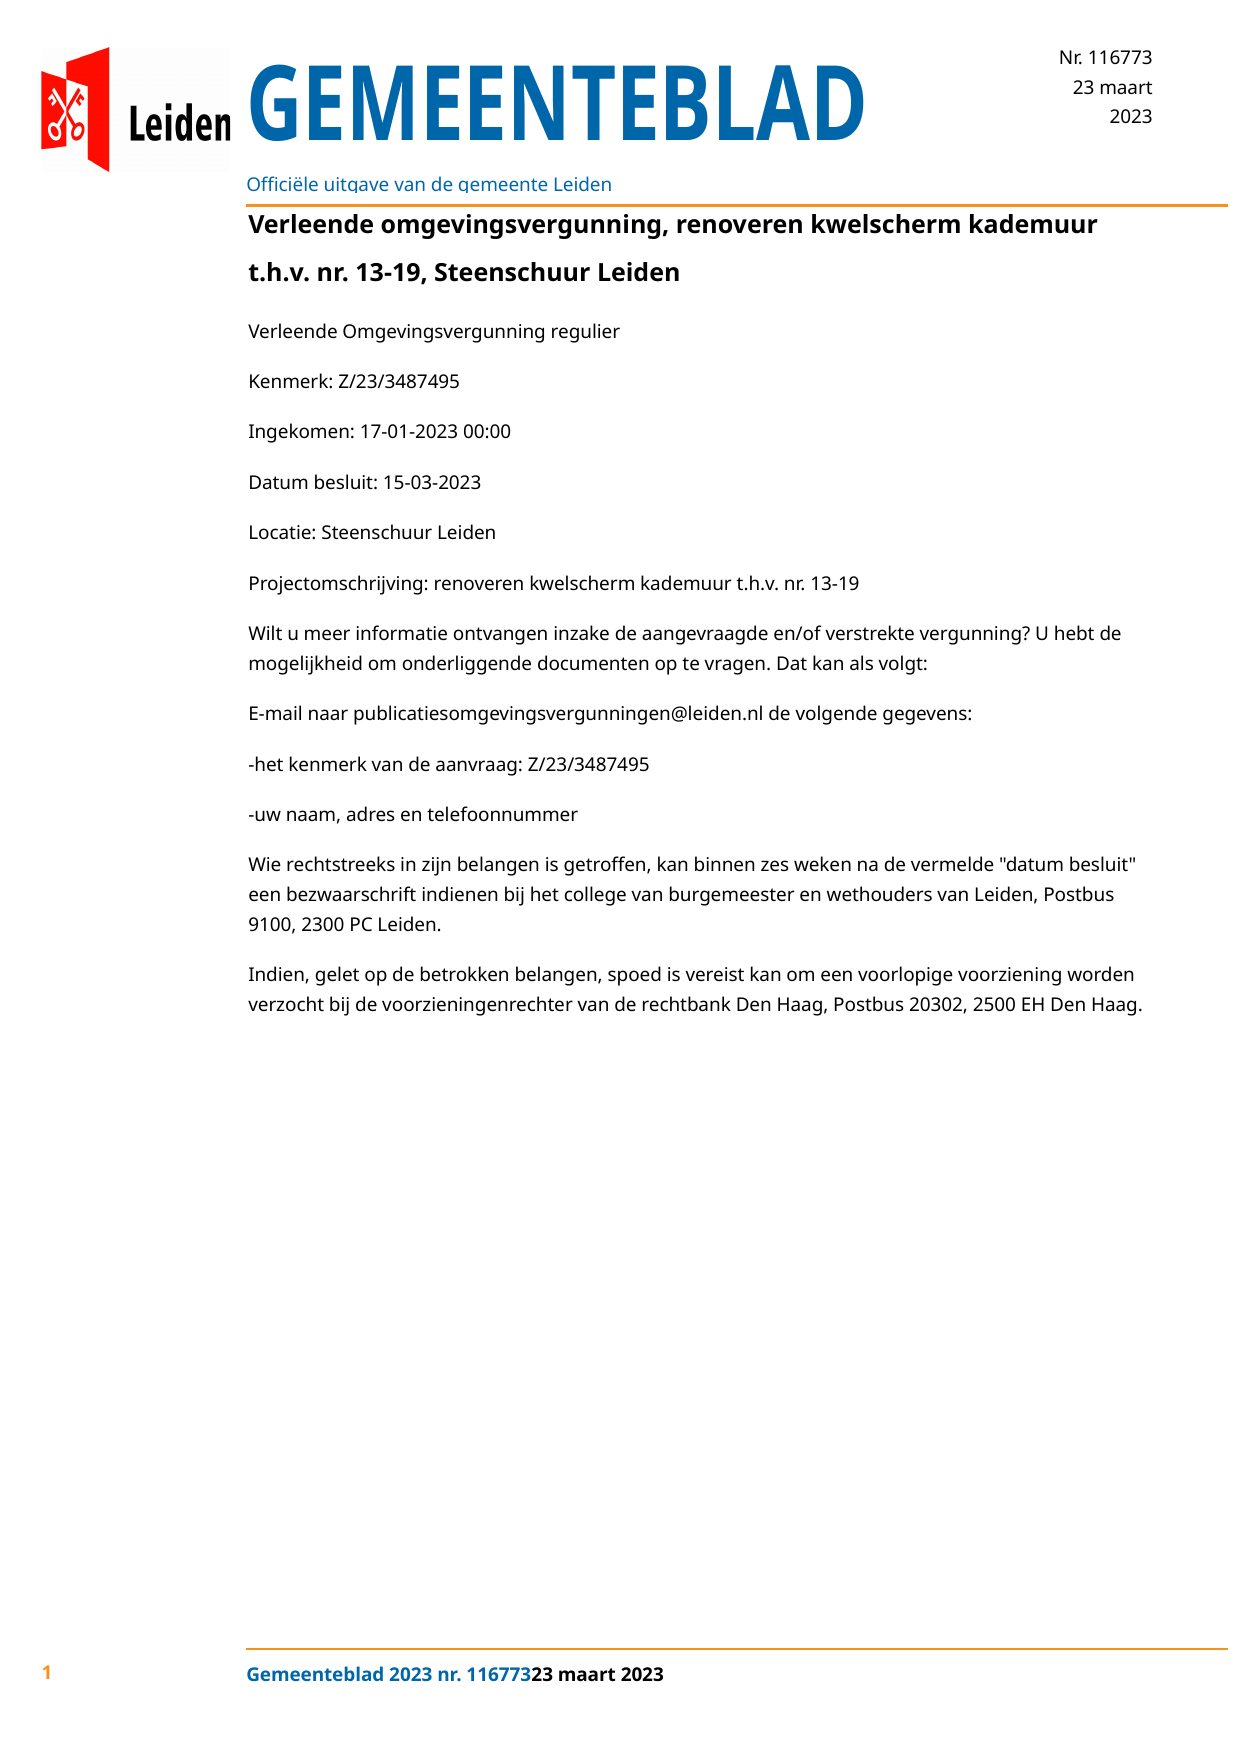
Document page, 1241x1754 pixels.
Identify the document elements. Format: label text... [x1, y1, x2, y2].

picture [41, 47, 231, 172]
text Kenmerk: Z/23/3487495 [248, 368, 1152, 394]
text Ingekomen: 17-01-2023 00:00 [248, 419, 1152, 444]
text Verleende Omgevingsvergunning regulier [248, 318, 1152, 344]
text E-mail naar publicatiesomgevingsvergunningen@leiden.nl de volgende gegevens: [248, 700, 1152, 726]
text Wilt u meer informatie ontvangen inzake de aangevraagde en/of verstrekte vergunning? U hebt de mogelijkheid om onderliggende documenten op te vragen. Dat kan als volgt: [248, 620, 1152, 676]
text Datum besluit: 15-03-2023 [248, 469, 1152, 495]
text -uw naam, adres en telefoonnummer [248, 801, 1152, 827]
text Locatie: Steenschuur Leiden [248, 519, 1152, 545]
text Verleende omgevingsvergunning, renoveren kwelscherm kademuur t.h.v. nr. 13-19, Steenschuur Leiden [248, 207, 1152, 288]
text Indien, gelet op de betrokken belangen, spoed is vereist kan om een voorlopige voorziening worden verzocht bij de voorzieningenrechter van de rechtbank Den Haag, Postbus 20302, 2500 EH Den Haag. [248, 961, 1152, 1017]
text -het kenmerk van de aanvraag: Z/23/3487495 [248, 751, 1152, 777]
text Wie rechtstreeks in zijn belangen is getroffen, kan binnen zes weken na de vermelde "datum besluit" een bezwaarschrift indienen bij het college van burgemeester en wethouders van Leiden, Postbus 9100, 2300 PC Leiden. [248, 852, 1152, 937]
text Projectomschrijving: renoveren kwelscherm kademuur t.h.v. nr. 13-19 [248, 570, 1152, 596]
